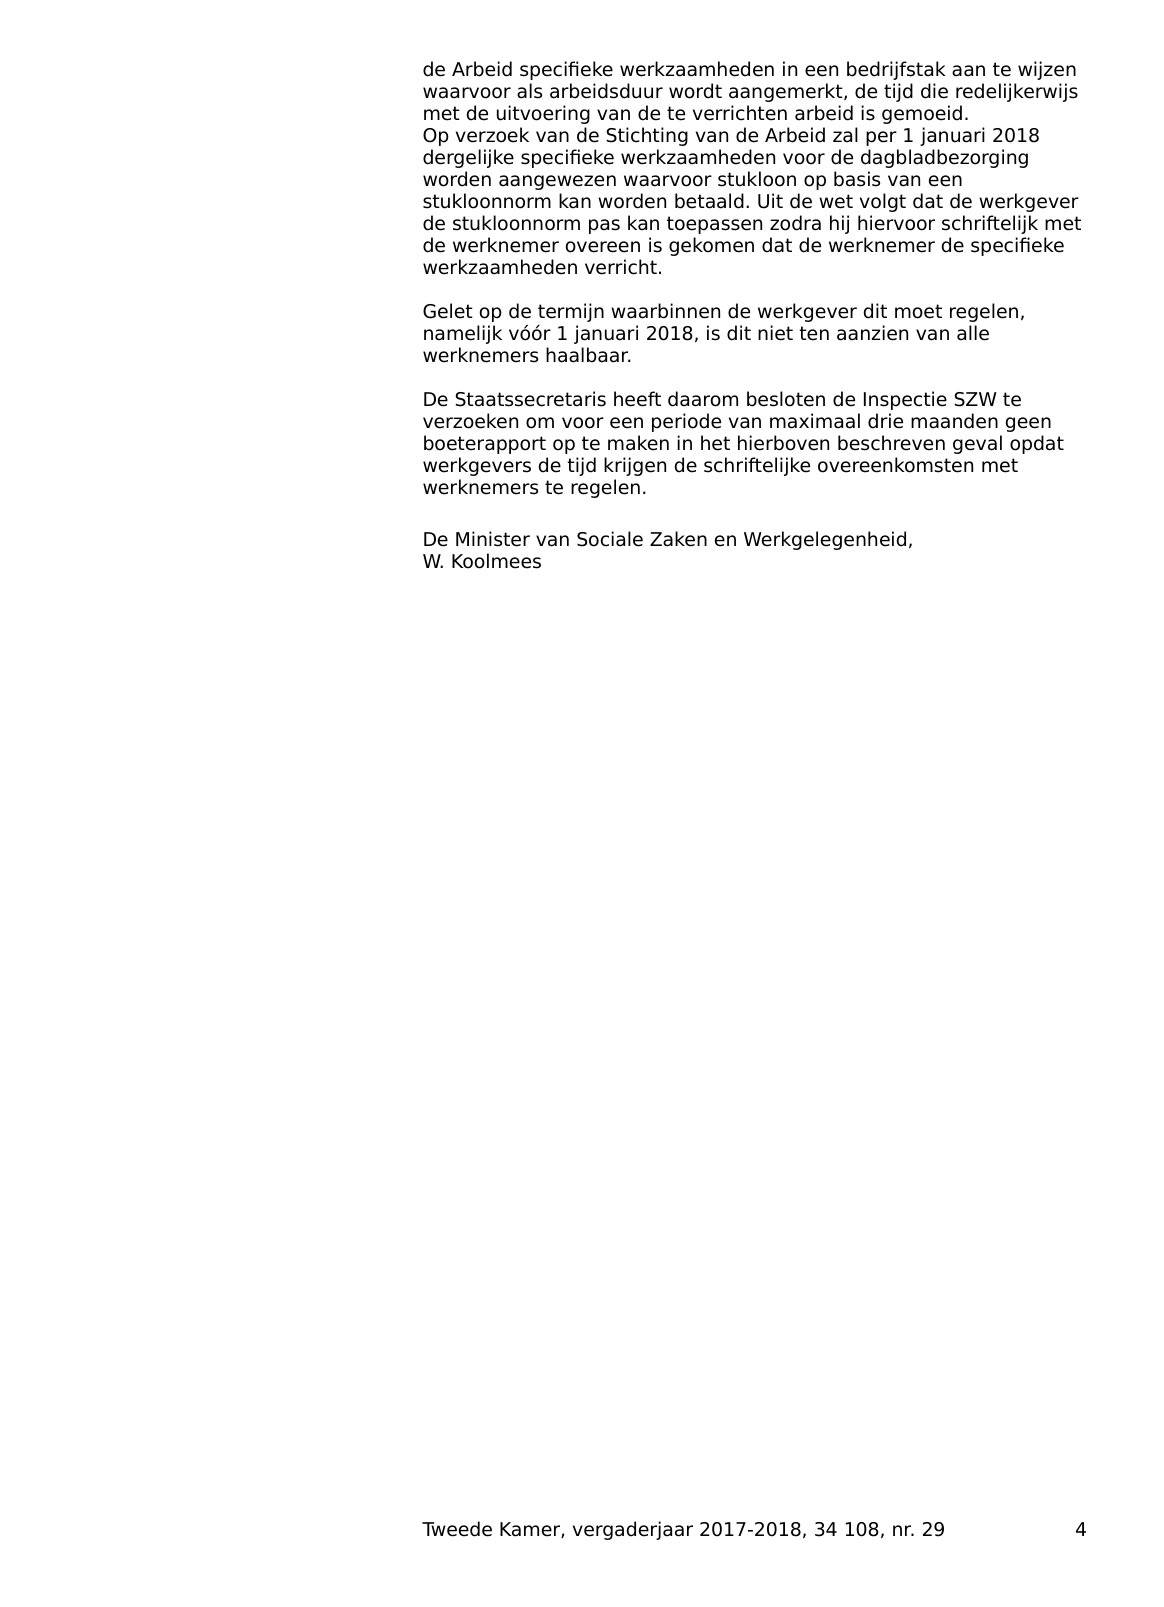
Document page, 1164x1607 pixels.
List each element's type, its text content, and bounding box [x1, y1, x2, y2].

text Gelet op de termijn waarbinnen de werkgever dit moet regelen, namelijk vóór 1 januari 2018, is dit niet ten aanzien van alle werknemers haalbaar. [422, 301, 1087, 367]
text De Staatssecretaris heeft daarom besloten de Inspectie SZW te verzoeken om voor een periode van maximaal drie maanden geen boeterapport op te maken in het hierboven beschreven geval opdat werkgevers de tijd krijgen de schriftelijke overeenkomsten met werknemers te regelen. [422, 389, 1087, 499]
text de Arbeid specifieke werkzaamheden in een bedrijfstak aan te wijzen waarvoor als arbeidsduur wordt aangemerkt, de tijd die redelijkerwijs met de uitvoering van de te verrichten arbeid is gemoeid. [422, 59, 1087, 125]
text De Minister van Sociale Zaken en Werkgelegenheid, W. Koolmees [422, 529, 1087, 573]
text Op verzoek van de Stichting van de Arbeid zal per 1 januari 2018 dergelijke specifieke werkzaamheden voor de dagbladbezorging worden aangewezen waarvoor stukloon op basis van een stukloonnorm kan worden betaald. Uit de wet volgt dat de werkgever de stukloonnorm pas kan toepassen zodra hij hiervoor schriftelijk met de werknemer overeen is gekomen dat de werknemer de specifieke werkzaamheden verricht. [422, 125, 1087, 279]
